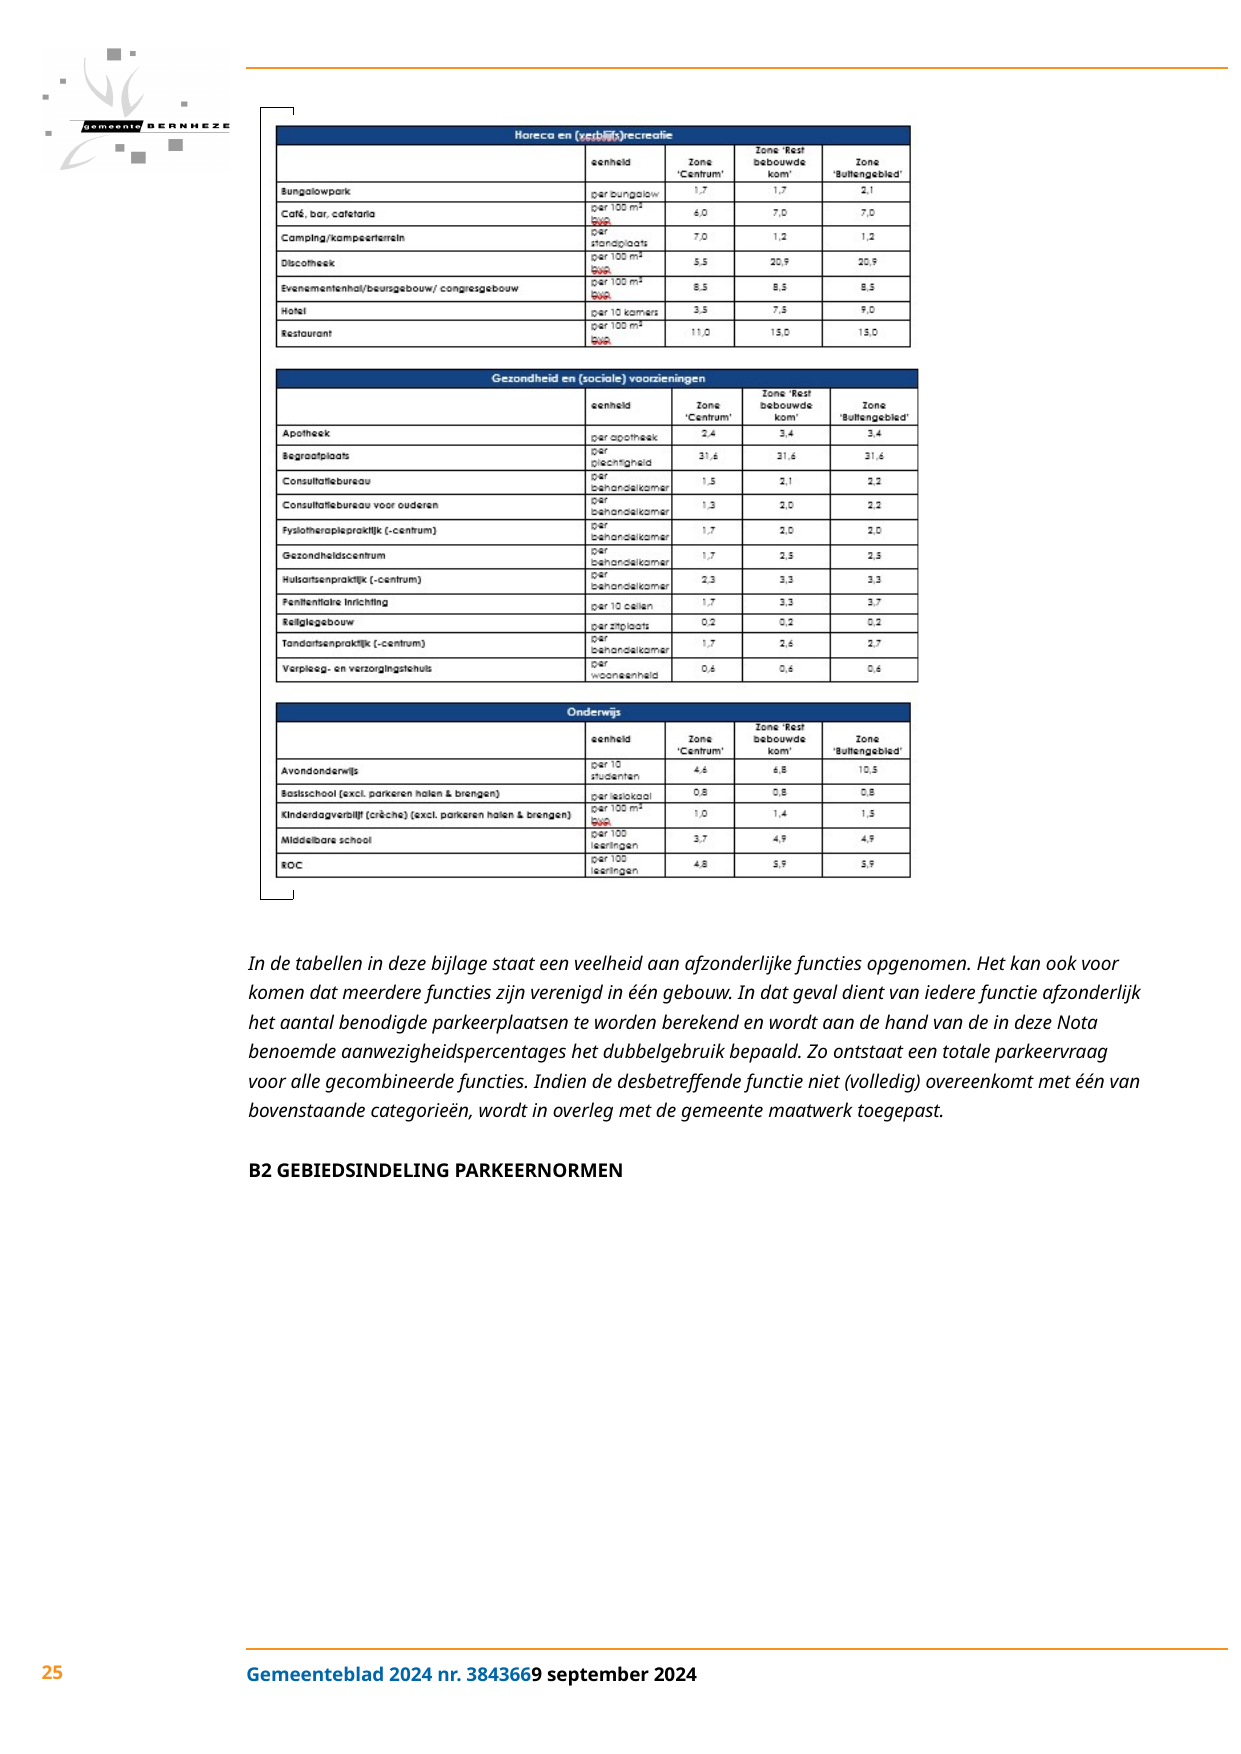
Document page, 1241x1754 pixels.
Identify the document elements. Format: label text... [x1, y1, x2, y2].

text B2 GEBIEDSINDELING PARKEERNORMEN [248, 1157, 1152, 1182]
picture [268, 115, 919, 890]
picture [41, 47, 231, 172]
text In de tabellen in deze bijlage staat een veelheid aan afzonderlijke functies opgenomen. Het kan ook voor komen dat meerdere functies zijn verenigd in één gebouw. In dat geval dient van iedere functie afzonderlijk het aantal benodigde parkeerplaatsen te worden berekend en wordt aan de hand van de in deze Nota benoemde aanwezigheidspercentages het dubbelgebruik bepaald. Zo ontstaat een totale parkeervraag voor alle gecombineerde functies. Indien de desbetreffende functie niet (volledig) overeenkomt met één van bovenstaande categorieën, wordt in overleg met de gemeente maatwerk toegepast. [248, 950, 1152, 1123]
